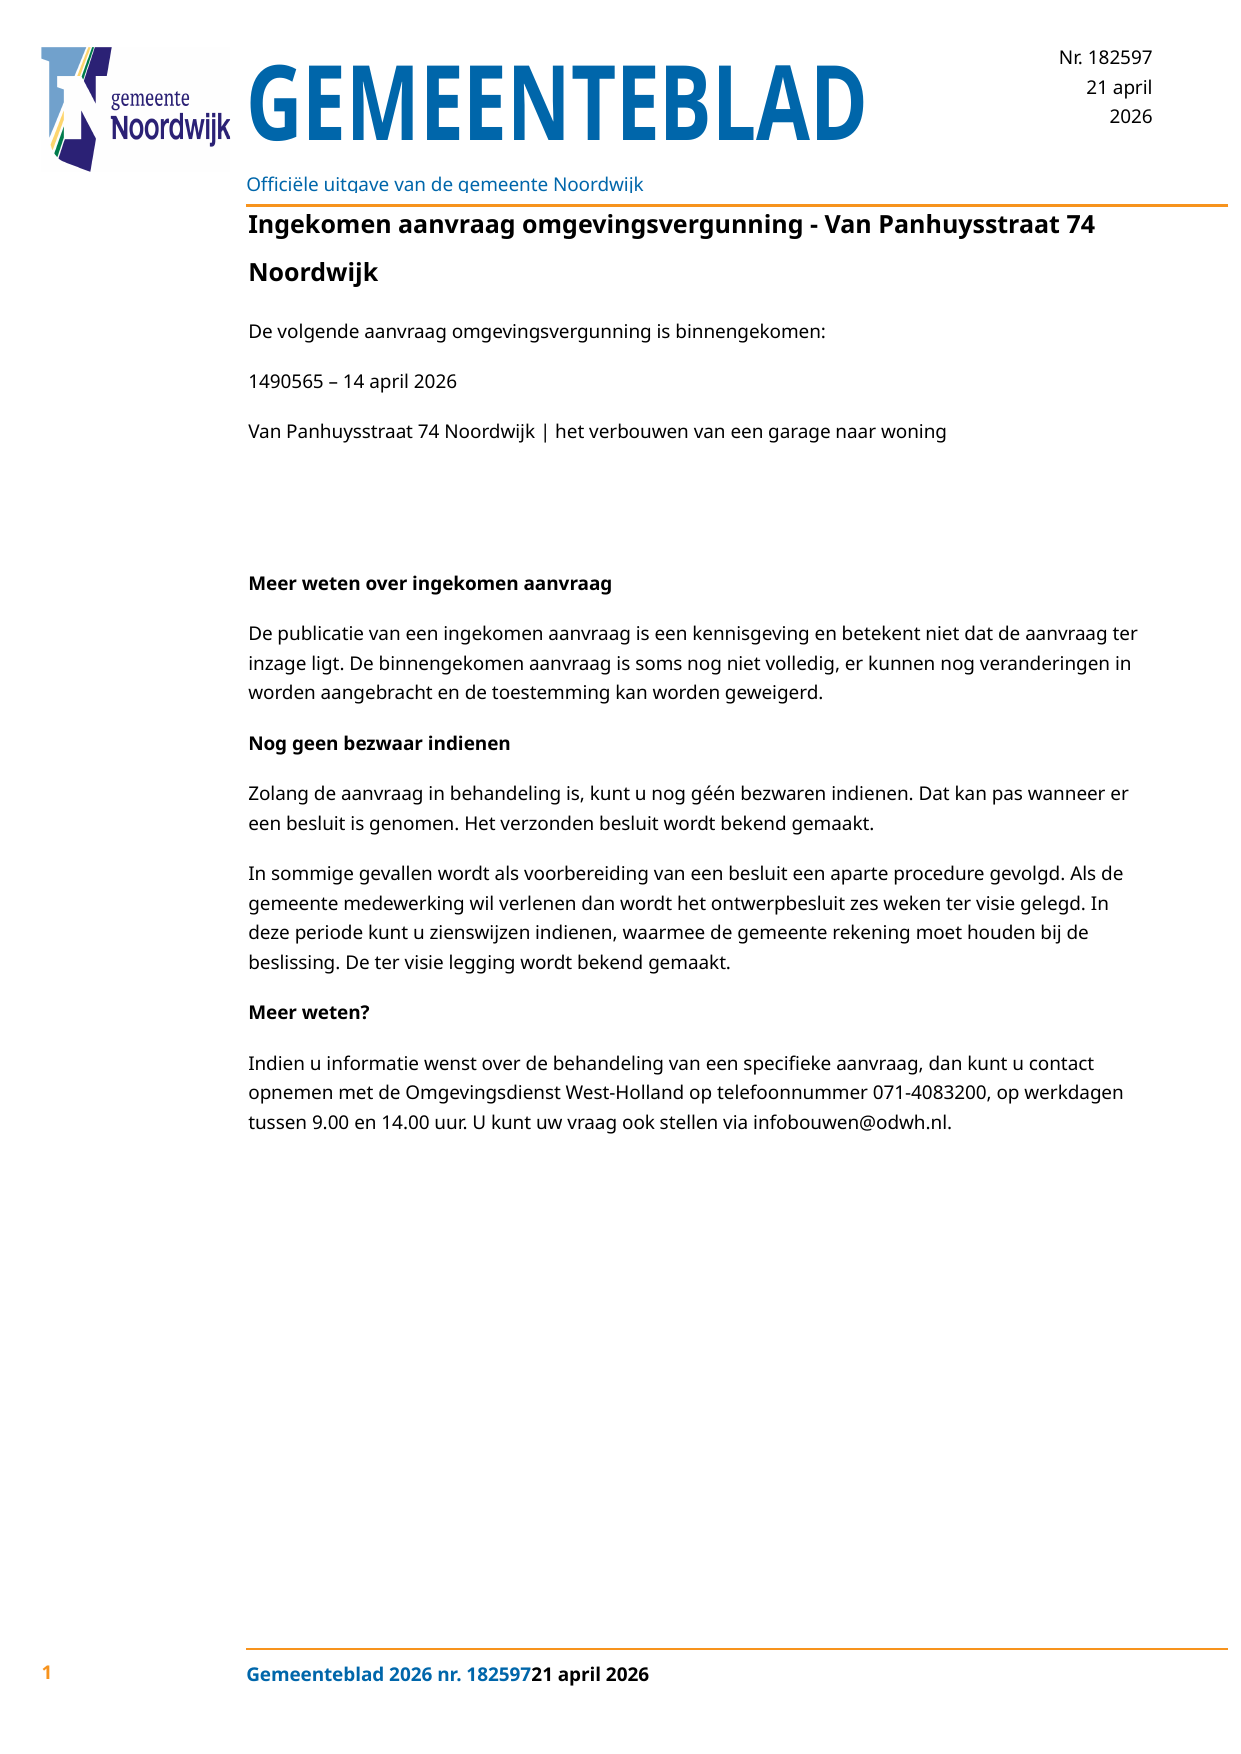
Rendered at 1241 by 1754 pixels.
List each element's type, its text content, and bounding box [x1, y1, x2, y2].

text Zolang de aanvraag in behandeling is, kunt u nog géén bezwaren indienen. Dat kan pas wanneer er een besluit is genomen. Het verzonden besluit wordt bekend gemaakt. [248, 780, 1152, 836]
text Van Panhuysstraat 74 Noordwijk | het verbouwen van een garage naar woning [248, 419, 1152, 444]
text In sommige gevallen wordt als voorbereiding van een besluit een aparte procedure gevolgd. Als de gemeente medewerking wil verlenen dan wordt het ontwerpbesluit zes weken ter visie gelegd. In deze periode kunt u zienswijzen indienen, waarmee de gemeente rekening moet houden bij de beslissing. De ter visie legging wordt bekend gemaakt. [248, 860, 1152, 975]
text Meer weten? [248, 999, 1152, 1025]
text 1490565 – 14 april 2026 [248, 368, 1152, 394]
text Nog geen bezwaar indienen [248, 730, 1152, 756]
text De publicatie van een ingekomen aanvraag is een kennisgeving en betekent niet dat de aanvraag ter inzage ligt. De binnengekomen aanvraag is soms nog niet volledig, er kunnen nog veranderingen in worden aangebracht en de toestemming kan worden geweigerd. [248, 620, 1152, 705]
text Indien u informatie wenst over de behandeling van een specifieke aanvraag, dan kunt u contact opnemen met de Omgevingsdienst West-Holland op telefoonnummer 071-4083200, op werkdagen tussen 9.00 en 14.00 uur. U kunt uw vraag ook stellen via infobouwen@odwh.nl. [248, 1050, 1152, 1135]
picture [41, 47, 231, 172]
text De volgende aanvraag omgevingsvergunning is binnengekomen: [248, 318, 1152, 344]
text Ingekomen aanvraag omgevingsvergunning - Van Panhuysstraat 74 Noordwijk [248, 207, 1152, 288]
text Meer weten over ingekomen aanvraag [248, 570, 1152, 596]
